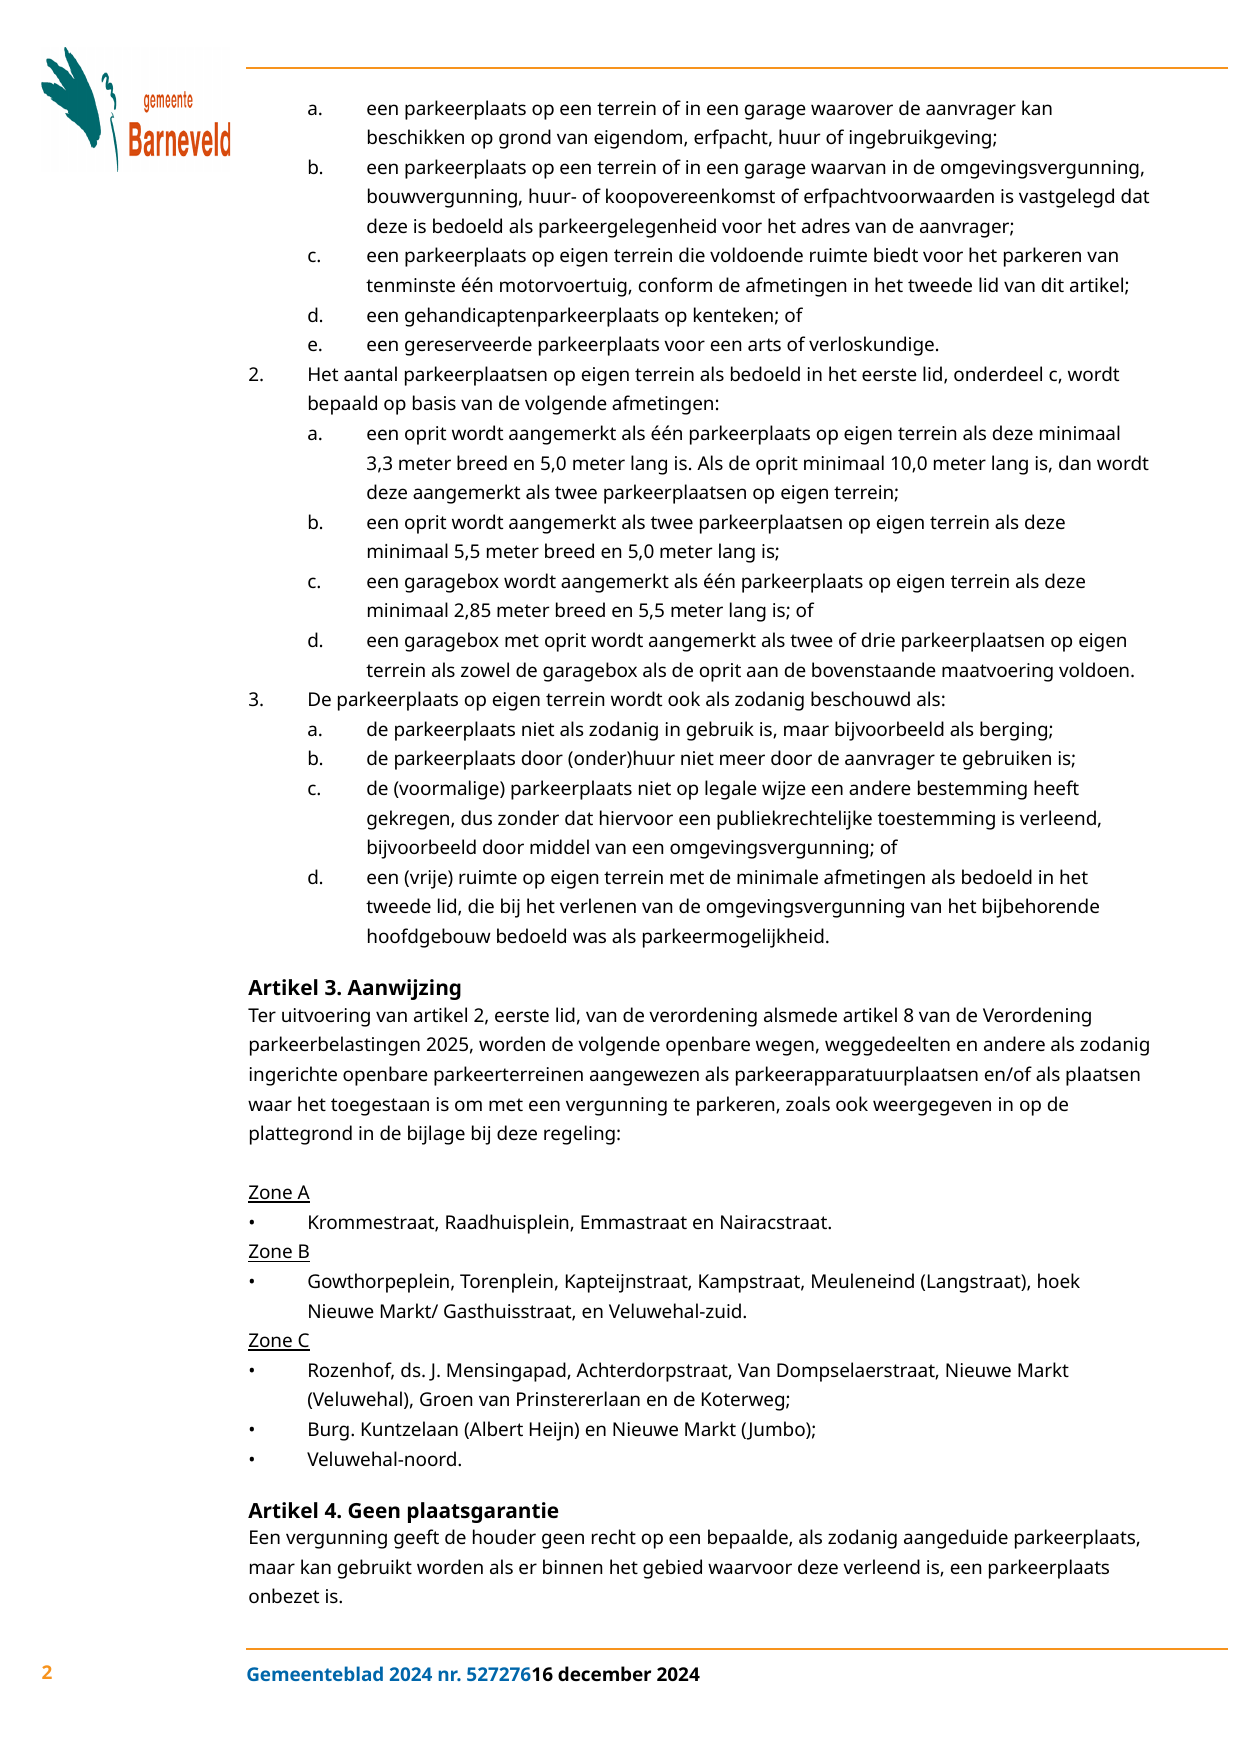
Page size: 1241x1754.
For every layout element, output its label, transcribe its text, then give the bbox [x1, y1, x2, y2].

list een oprit wordt aangemerkt als één parkeerplaats op eigen terrein als deze minimaal 3,3 meter breed en 5,0 meter lang is. Als de oprit minimaal 10,0 meter lang is, dan wordt deze aangemerkt als twee parkeerplaatsen op eigen terrein; [307, 420, 1152, 505]
list Veluwehal-noord. [248, 1446, 1152, 1471]
text Artikel 4. Geen plaatsgarantie [248, 1496, 1152, 1524]
list een parkeerplaats op eigen terrein die voldoende ruimte biedt voor het parkeren van tenminste één motorvoertuig, conform de afmetingen in het tweede lid van dit artikel; [307, 243, 1152, 298]
list een gereserveerde parkeerplaats voor een arts of verloskundige. [307, 331, 1152, 357]
text Zone B [248, 1239, 1152, 1264]
list een (vrije) ruimte op eigen terrein met de minimale afmetingen als bedoeld in het tweede lid, die bij het verlenen van de omgevingsvergunning van het bijbehorende hoofdgebouw bedoeld was als parkeermogelijkheid. [307, 864, 1152, 949]
list de parkeerplaats door (onder)huur niet meer door de aanvrager te gebruiken is; [307, 746, 1152, 771]
list een garagebox met oprit wordt aangemerkt als twee of drie parkeerplaatsen op eigen terrein als zowel de garagebox als de oprit aan de bovenstaande maatvoering voldoen. [307, 627, 1152, 683]
text Artikel 3. Aanwijzing [248, 973, 1152, 1002]
list De parkeerplaats op eigen terrein wordt ook als zodanig beschouwd als: [248, 686, 1152, 712]
list een oprit wordt aangemerkt als twee parkeerplaatsen op eigen terrein als deze minimaal 5,5 meter breed en 5,0 meter lang is; [307, 509, 1152, 564]
list Burg. Kuntzelaan (Albert Heijn) en Nieuwe Markt (Jumbo); [248, 1416, 1152, 1442]
list Rozenhof, ds. J. Mensingapad, Achterdorpstraat, Van Dompselaerstraat, Nieuwe Markt (Veluwehal), Groen van Prinstererlaan en de Koterweg; [248, 1357, 1152, 1412]
text Zone C [248, 1327, 1152, 1353]
list de parkeerplaats niet als zodanig in gebruik is, maar bijvoorbeeld als berging; [307, 716, 1152, 742]
list een parkeerplaats op een terrein of in een garage waarover de aanvrager kan beschikken op grond van eigendom, erfpacht, huur of ingebruikgeving; [307, 95, 1152, 150]
list Het aantal parkeerplaatsen op eigen terrein als bedoeld in het eerste lid, onderdeel c, wordt bepaald op basis van de volgende afmetingen: [248, 361, 1152, 416]
list Krommestraat, Raadhuisplein, Emmastraat en Nairacstraat. [248, 1209, 1152, 1235]
text Zone A [248, 1179, 1152, 1205]
text Een vergunning geeft de houder geen recht op een bepaalde, als zodanig aangeduide parkeerplaats, maar kan gebruikt worden als er binnen het gebied waarvoor deze verleend is, een parkeerplaats onbezet is. [248, 1524, 1152, 1609]
list de (voormalige) parkeerplaats niet op legale wijze een andere bestemming heeft gekregen, dus zonder dat hiervoor een publiekrechtelijke toestemming is verleend, bijvoorbeeld door middel van een omgevingsvergunning; of [307, 775, 1152, 860]
text Ter uitvoering van artikel 2, eerste lid, van de verordening alsmede artikel 8 van de Verordening parkeerbelastingen 2025, worden de volgende openbare wegen, weggedeelten en andere als zodanig ingerichte openbare parkeerterreinen aangewezen als parkeerapparatuurplaatsen en/of als plaatsen waar het toegestaan is om met een vergunning te parkeren, zoals ook weergegeven in op de plattegrond in de bijlage bij deze regeling: [248, 1002, 1152, 1146]
list een gehandicaptenparkeerplaats op kenteken; of [307, 302, 1152, 328]
list een parkeerplaats op een terrein of in een garage waarvan in de omgevingsvergunning, bouwvergunning, huur- of koopovereenkomst of erfpachtvoorwaarden is vastgelegd dat deze is bedoeld als parkeergelegenheid voor het adres van de aanvrager; [307, 154, 1152, 239]
picture [41, 47, 231, 172]
list Gowthorpeplein, Torenplein, Kapteijnstraat, Kampstraat, Meuleneind (Langstraat), hoek Nieuwe Markt/ Gasthuisstraat, en Veluwehal-zuid. [248, 1268, 1152, 1323]
list een garagebox wordt aangemerkt als één parkeerplaats op eigen terrein als deze minimaal 2,85 meter breed en 5,5 meter lang is; of [307, 568, 1152, 623]
